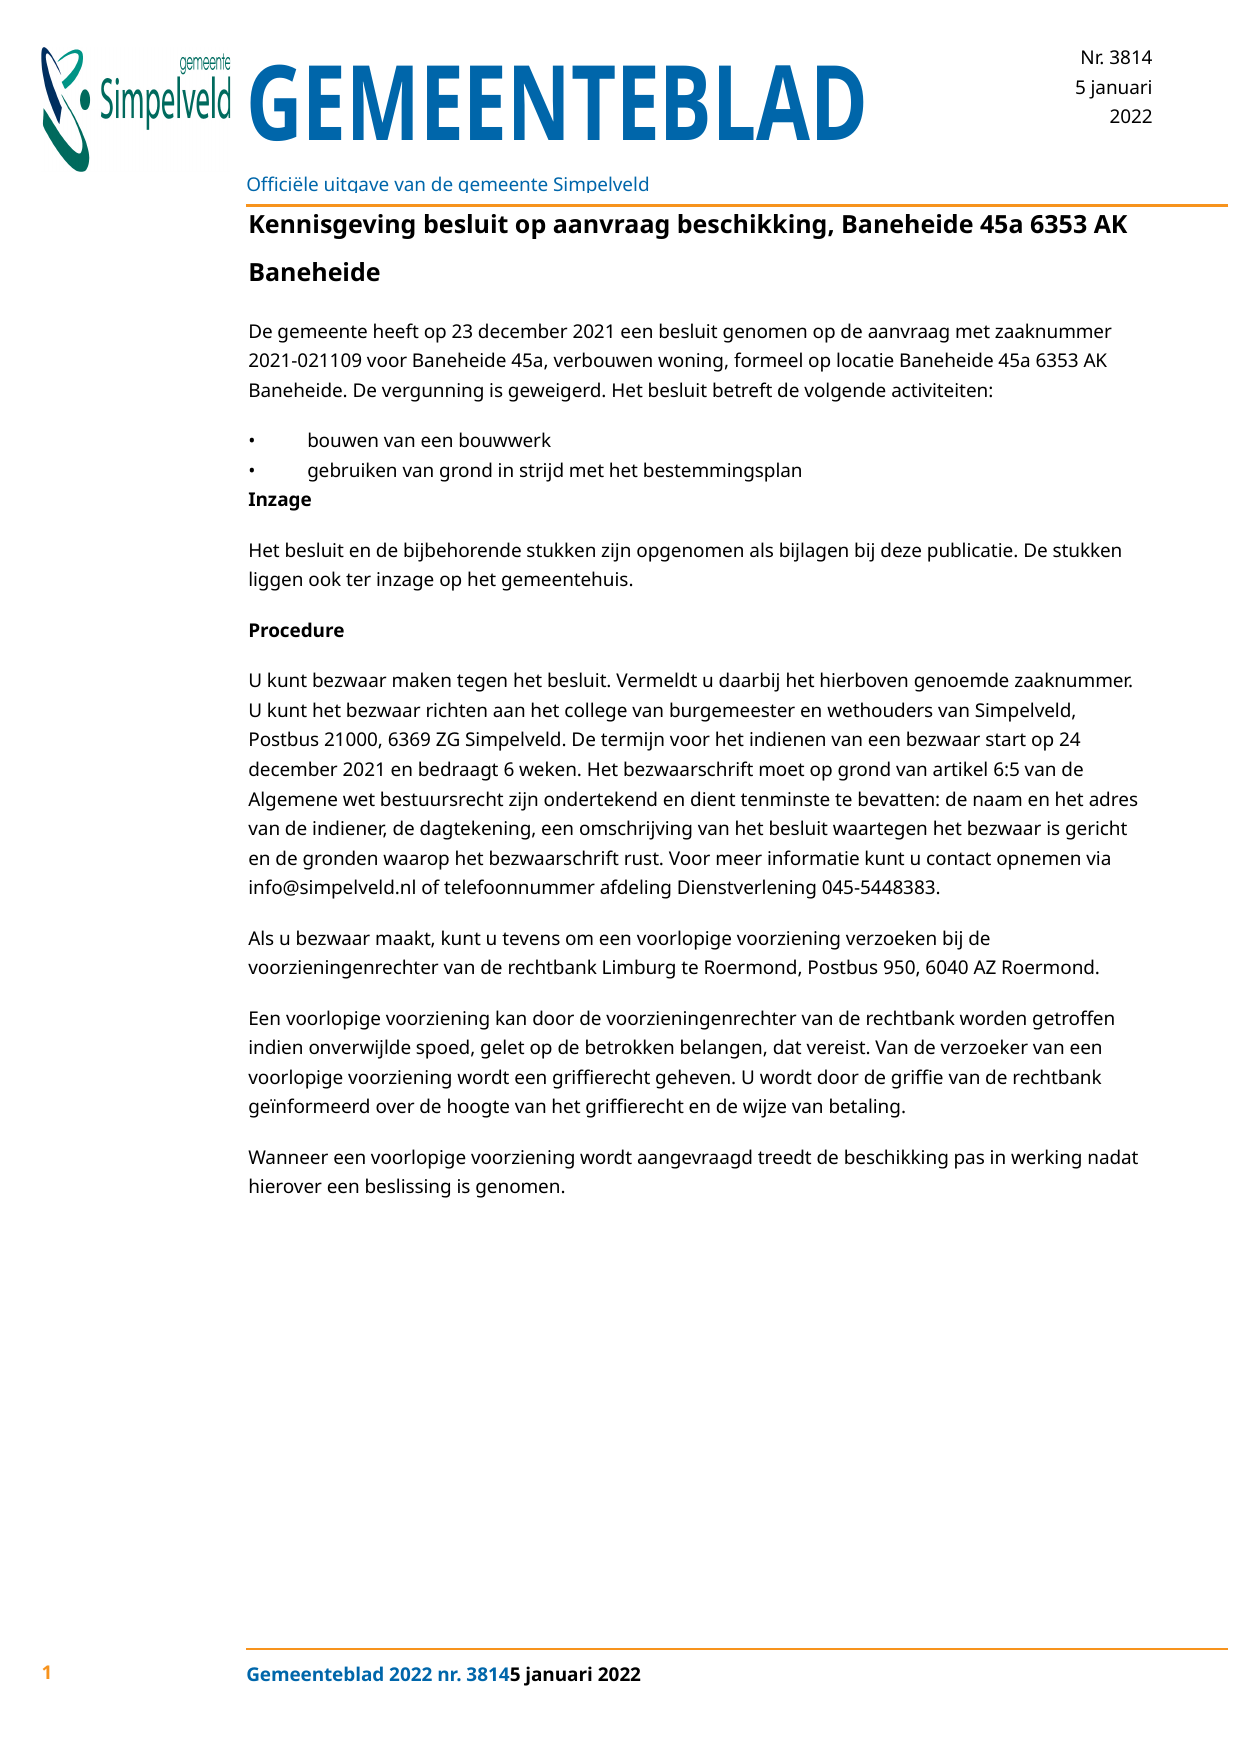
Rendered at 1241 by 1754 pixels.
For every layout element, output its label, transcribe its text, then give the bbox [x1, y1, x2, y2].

text U kunt bezwaar maken tegen het besluit. Vermeldt u daarbij het hierboven genoemde zaaknummer. U kunt het bezwaar richten aan het college van burgemeester en wethouders van Simpelveld, Postbus 21000, 6369 ZG Simpelveld. De termijn voor het indienen van een bezwaar start op 24 december 2021 en bedraagt 6 weken. Het bezwaarschrift moet op grond van artikel 6:5 van de Algemene wet bestuursrecht zijn ondertekend en dient tenminste te bevatten: de naam en het adres van de indiener, de dagtekening, een omschrijving van het besluit waartegen het bezwaar is gericht en de gronden waarop het bezwaarschrift rust. Voor meer informatie kunt u contact opnemen via info@simpelveld.nl of telefoonnummer afdeling Dienstverlening 045-5448383. [248, 667, 1152, 900]
text Wanneer een voorlopige voorziening wordt aangevraagd treedt de beschikking pas in werking nadat hierover een beslissing is genomen. [248, 1144, 1152, 1199]
text Procedure [248, 617, 1152, 643]
text Het besluit en de bijbehorende stukken zijn opgenomen als bijlagen bij deze publicatie. De stukken liggen ook ter inzage op het gemeentehuis. [248, 537, 1152, 592]
text Als u bezwaar maakt, kunt u tevens om een voorlopige voorziening verzoeken bij de voorzieningenrechter van de rechtbank Limburg te Roermond, Postbus 950, 6040 AZ Roermond. [248, 925, 1152, 980]
text Kennisgeving besluit op aanvraag beschikking, Baneheide 45a 6353 AK Baneheide [248, 207, 1152, 288]
text Inzage [248, 487, 1152, 512]
list bouwen van een bouwwerk [248, 427, 1152, 453]
list gebruiken van grond in strijd met het bestemmingsplan [248, 457, 1152, 483]
picture [41, 47, 231, 172]
text De gemeente heeft op 23 december 2021 een besluit genomen op de aanvraag met zaaknummer 2021-021109 voor Baneheide 45a, verbouwen woning, formeel op locatie Baneheide 45a 6353 AK Baneheide. De vergunning is geweigerd. Het besluit betreft de volgende activiteiten: [248, 318, 1152, 403]
text Een voorlopige voorziening kan door de voorzieningenrechter van de rechtbank worden getroffen indien onverwijlde spoed, gelet op de betrokken belangen, dat vereist. Van de verzoeker van een voorlopige voorziening wordt een griffierecht geheven. U wordt door de griffie van de rechtbank geïnformeerd over de hoogte van het griffierecht en de wijze van betaling. [248, 1005, 1152, 1119]
